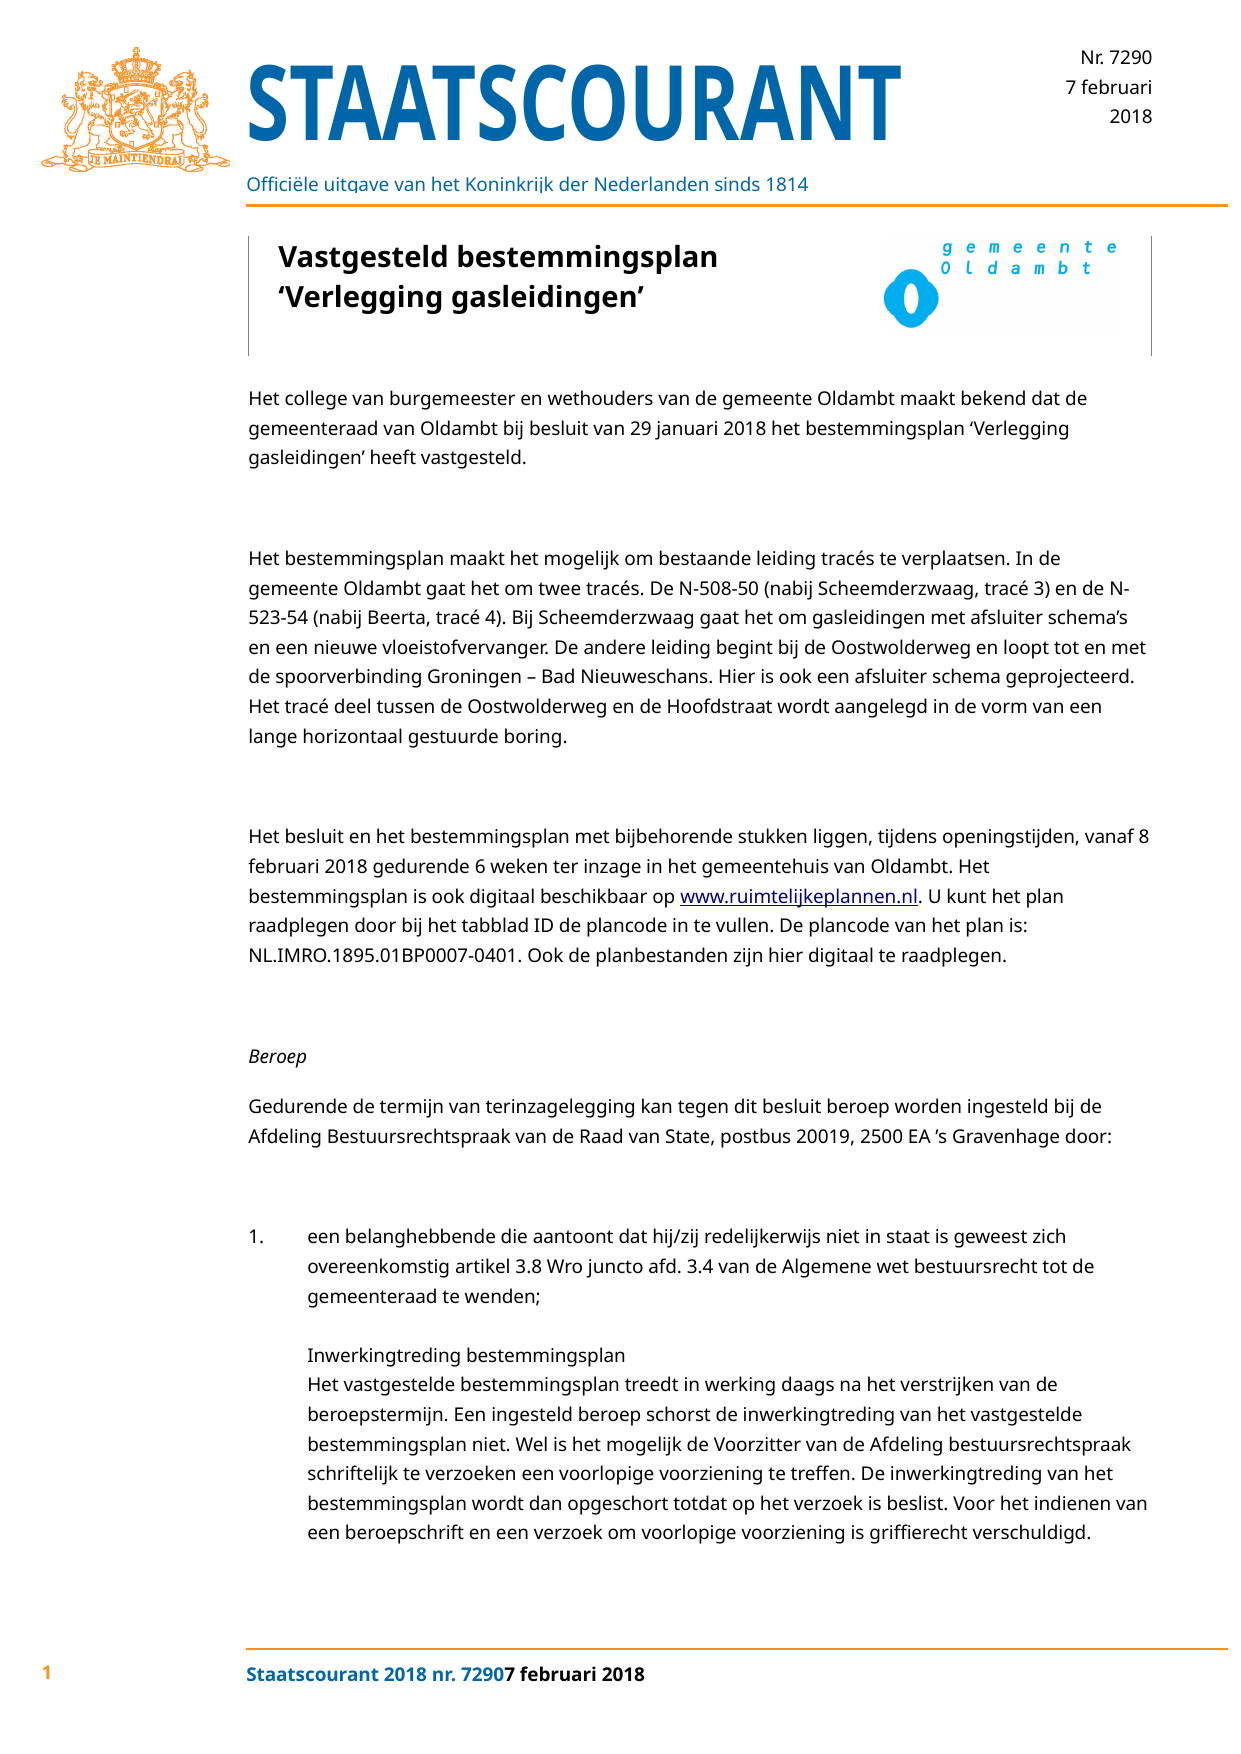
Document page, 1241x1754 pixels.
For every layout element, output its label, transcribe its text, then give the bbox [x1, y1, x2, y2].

list Het vastgestelde bestemmingsplan treedt in werking daags na het verstrijken van de beroepstermijn. Een ingesteld beroep schorst de inwerkingtreding van het vastgestelde bestemmingsplan niet. Wel is het mogelijk de Voorzitter van de Afdeling bestuursrechtspraak schriftelijk te verzoeken een voorlopige voorziening te treffen. De inwerkingtreding van het bestemmingsplan wordt dan opgeschort totdat op het verzoek is beslist. Voor het indienen van een beroepschrift en een verzoek om voorlopige voorziening is griffierecht verschuldigd. [248, 1372, 1152, 1545]
picture [882, 236, 1119, 331]
table_header Vastgesteld bestemmingsplan ‘Verlegging gasleidingen’ [249, 236, 850, 356]
text Het besluit en het bestemmingsplan met bijbehorende stukken liggen, tijdens openingstijden, vanaf 8 februari 2018 gedurende 6 weken ter inzage in het gemeentehuis van Oldambt. Het bestemmingsplan is ook digitaal beschikbaar op www.ruimtelijkeplannen.nl. U kunt het plan raadplegen door bij het tabblad ID de plancode in te vullen. De plancode van het plan is: NL.IMRO.1895.01BP0007-0401. Ook de planbestanden zijn hier digitaal te raadplegen. [248, 824, 1152, 968]
list een belanghebbende die aantoont dat hij/zij redelijkerwijs niet in staat is geweest zich overeenkomstig artikel 3.8 Wro juncto afd. 3.4 van de Algemene wet bestuursrecht tot de gemeenteraad te wenden; [248, 1224, 1152, 1308]
table_header [850, 236, 1151, 356]
list Inwerkingtreding bestemmingsplan [248, 1342, 1152, 1368]
text Gedurende de termijn van terinzagelegging kan tegen dit besluit beroep worden ingesteld bij de Afdeling Bestuursrechtspraak van de Raad van State, postbus 20019, 2500 EA ’s Gravenhage door: [248, 1093, 1152, 1148]
picture [41, 47, 231, 172]
text Het college van burgemeester en wethouders van de gemeente Oldambt maakt bekend dat de gemeenteraad van Oldambt bij besluit van 29 januari 2018 het bestemmingsplan ‘Verlegging gasleidingen’ heeft vastgesteld. [248, 385, 1152, 470]
text Beroep [248, 1043, 1152, 1068]
text Het bestemmingsplan maakt het mogelijk om bestaande leiding tracés te verplaatsen. In de gemeente Oldambt gaat het om twee tracés. De N-508-50 (nabij Scheemderzwaag, tracé 3) en de N-523-54 (nabij Beerta, tracé 4). Bij Scheemderzwaag gaat het om gasleidingen met afsluiter schema’s en een nieuwe vloeistofvervanger. De andere leiding begint bij de Oostwolderweg en loopt tot en met de spoorverbinding Groningen – Bad Nieuweschans. Hier is ook een afsluiter schema geprojecteerd. Het tracé deel tussen de Oostwolderweg en de Hoofdstraat wordt aangelegd in de vorm van een lange horizontaal gestuurde boring. [248, 545, 1152, 748]
